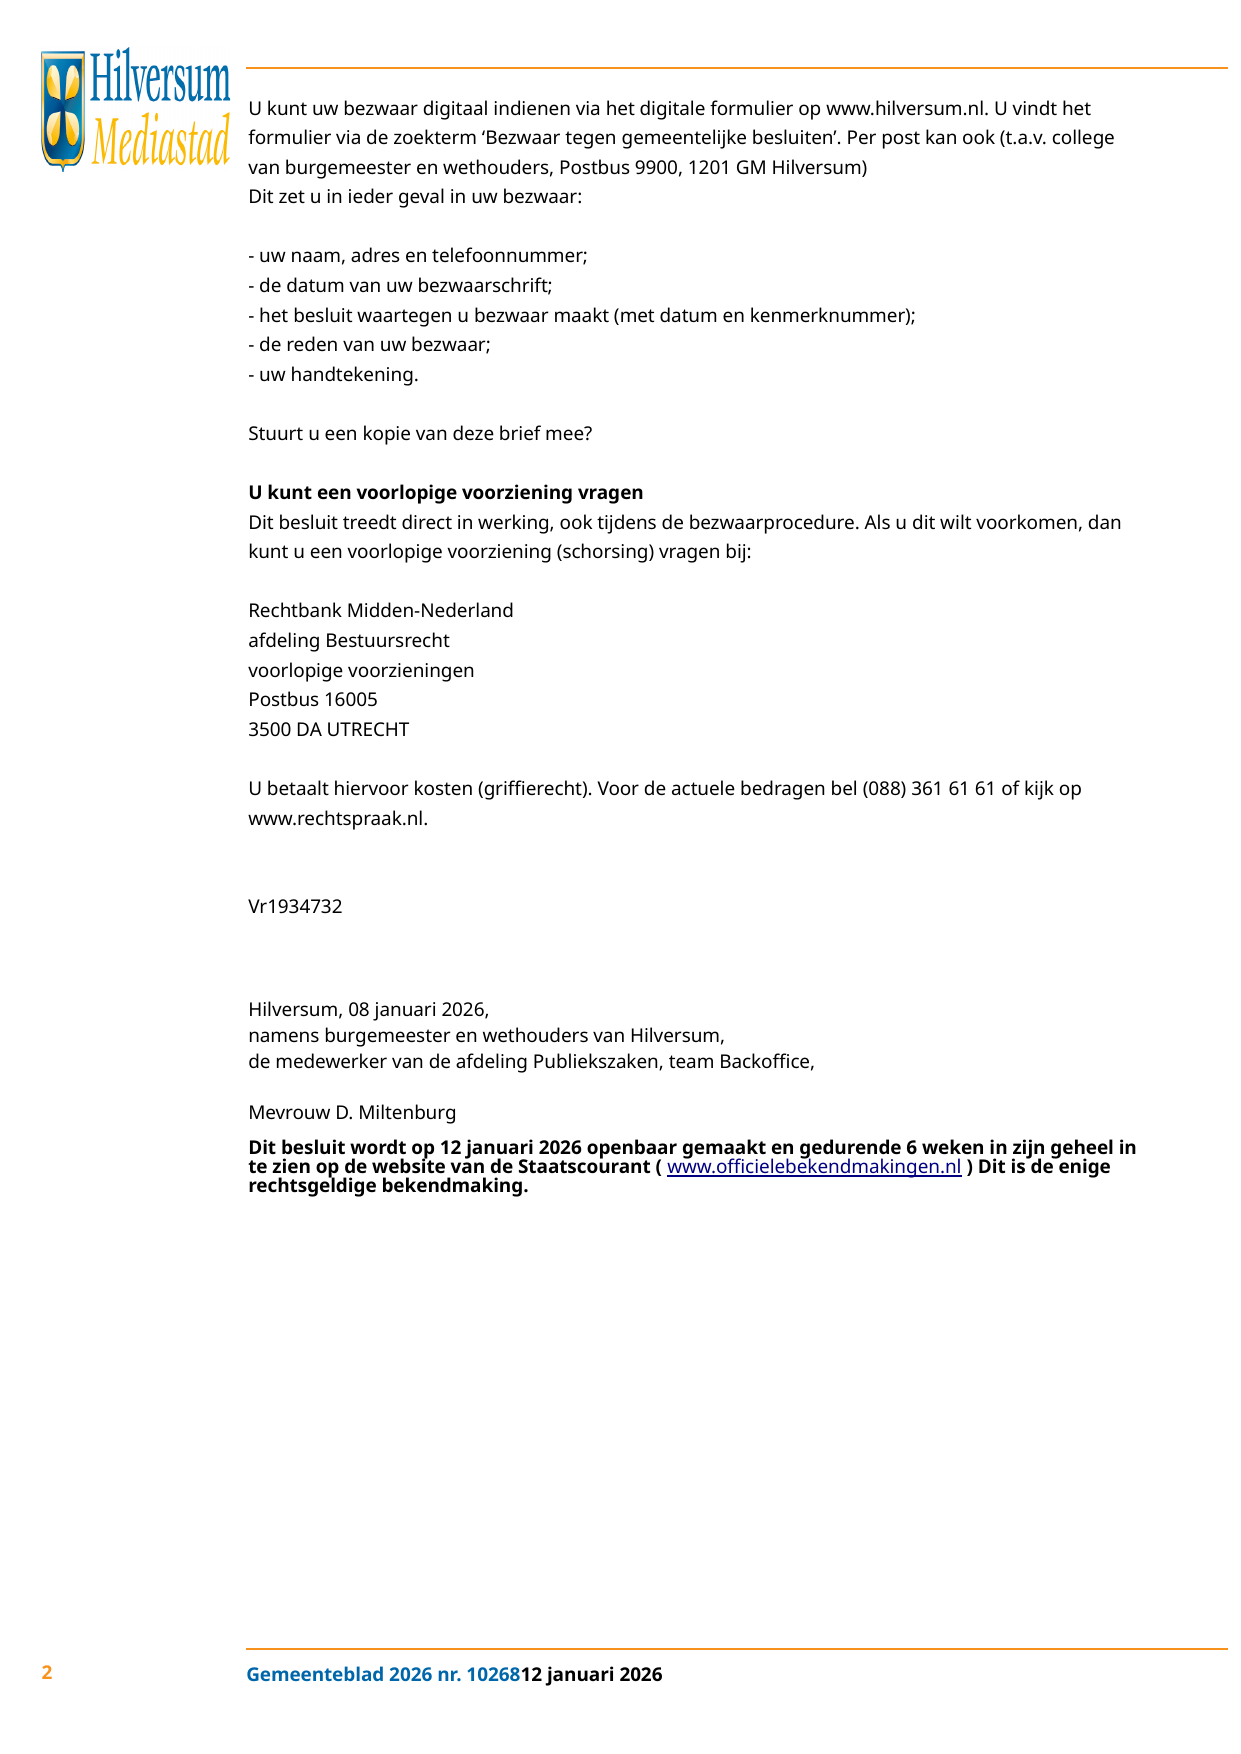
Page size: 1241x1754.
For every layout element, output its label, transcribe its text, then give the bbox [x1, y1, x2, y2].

text - de datum van uw bezwaarschrift; [248, 272, 1152, 298]
text U betaalt hiervoor kosten (griffierecht). Voor de actuele bedragen bel (088) 361 61 61 of kijk op www.rechtspraak.nl. [248, 775, 1152, 831]
text - uw handtekening. [248, 361, 1152, 387]
picture [41, 47, 231, 172]
text - de reden van uw bezwaar; [248, 331, 1152, 357]
text Stuurt u een kopie van deze brief mee? [248, 420, 1152, 446]
text Hilversum, 08 januari 2026, [248, 997, 1152, 1022]
text Dit besluit wordt op 12 januari 2026 openbaar gemaakt en gedurende 6 weken in zijn geheel in te zien op de website van de Staatscourant ( www.officielebekendmakingen.nl ) Dit is de enige rechtsgeldige bekendmaking. [248, 1139, 1152, 1197]
text afdeling Bestuursrecht [248, 627, 1152, 653]
text U kunt uw bezwaar digitaal indienen via het digitale formulier op www.hilversum.nl. U vindt het formulier via de zoekterm ‘Bezwaar tegen gemeentelijke besluiten’. Per post kan ook (t.a.v. college van burgemeester en wethouders, Postbus 9900, 1201 GM Hilversum) [248, 95, 1152, 180]
text U kunt een voorlopige voorziening vragen [248, 479, 1152, 505]
text Postbus 16005 [248, 686, 1152, 712]
text - het besluit waartegen u bezwaar maakt (met datum en kenmerknummer); [248, 302, 1152, 328]
text namens burgemeester en wethouders van Hilversum, [248, 1022, 1152, 1048]
text Mevrouw D. Miltenburg [248, 1099, 1152, 1125]
text Dit besluit treedt direct in werking, ook tijdens de bezwaarprocedure. Als u dit wilt voorkomen, dan kunt u een voorlopige voorziening (schorsing) vragen bij: [248, 509, 1152, 564]
text Vr1934732 [248, 893, 1152, 919]
text voorlopige voorzieningen [248, 657, 1152, 683]
text 3500 DA UTRECHT [248, 716, 1152, 742]
text de medewerker van de afdeling Publiekszaken, team Backoffice, [248, 1048, 1152, 1074]
text Rechtbank Midden-Nederland [248, 598, 1152, 623]
text Dit zet u in ieder geval in uw bezwaar: [248, 183, 1152, 209]
text - uw naam, adres en telefoonnummer; [248, 243, 1152, 268]
